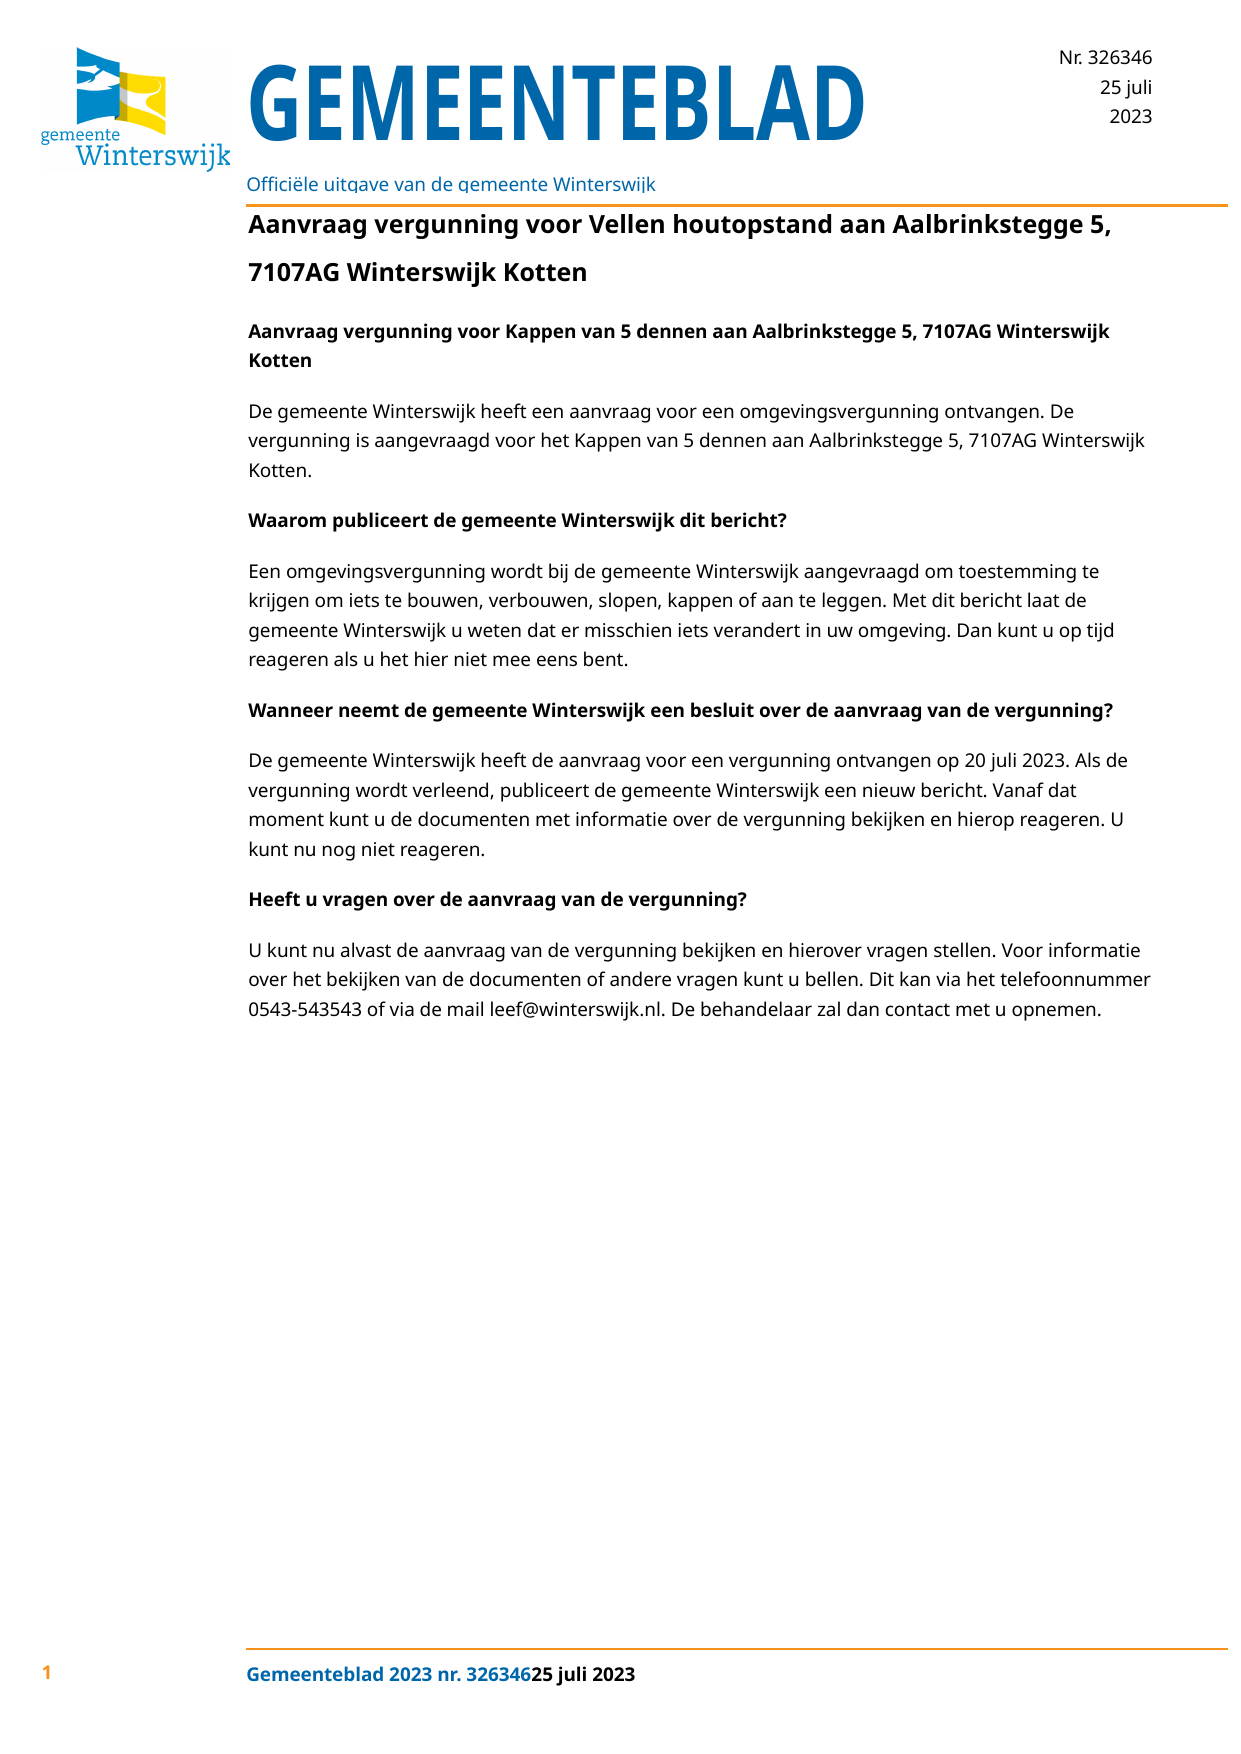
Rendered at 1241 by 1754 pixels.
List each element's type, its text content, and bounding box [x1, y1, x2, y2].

text Heeft u vragen over de aanvraag van de vergunning? [248, 887, 1152, 912]
text U kunt nu alvast de aanvraag van de vergunning bekijken en hierover vragen stellen. Voor informatie over het bekijken van de documenten of andere vragen kunt u bellen. Dit kan via het telefoonnummer 0543-543543 of via de mail leef@winterswijk.nl. De behandelaar zal dan contact met u opnemen. [248, 937, 1152, 1022]
picture [225, 153, 231, 162]
text De gemeente Winterswijk heeft de aanvraag voor een vergunning ontvangen op 20 juli 2023. Als de vergunning wordt verleend, publiceert de gemeente Winterswijk een nieuw bericht. Vanaf dat moment kunt u de documenten met informatie over de vergunning bekijken en hierop reageren. U kunt nu nog niet reageren. [248, 747, 1152, 862]
text Waarom publiceert de gemeente Winterswijk dit bericht? [248, 507, 1152, 533]
text De gemeente Winterswijk heeft een aanvraag voor een omgevingsvergunning ontvangen. De vergunning is aangevraagd voor het Kappen van 5 dennen aan Aalbrinkstegge 5, 7107AG Winterswijk Kotten. [248, 398, 1152, 483]
picture [41, 47, 231, 172]
text Aanvraag vergunning voor Vellen houtopstand aan Aalbrinkstegge 5, 7107AG Winterswijk Kotten [248, 207, 1152, 288]
text Aanvraag vergunning voor Kappen van 5 dennen aan Aalbrinkstegge 5, 7107AG Winterswijk Kotten [248, 318, 1152, 373]
text Een omgevingsvergunning wordt bij de gemeente Winterswijk aangevraagd om toestemming te krijgen om iets te bouwen, verbouwen, slopen, kappen of aan te leggen. Met dit bericht laat de gemeente Winterswijk u weten dat er misschien iets verandert in uw omgeving. Dan kunt u op tijd reageren als u het hier niet mee eens bent. [248, 558, 1152, 672]
text Wanneer neemt de gemeente Winterswijk een besluit over de aanvraag van de vergunning? [248, 697, 1152, 723]
